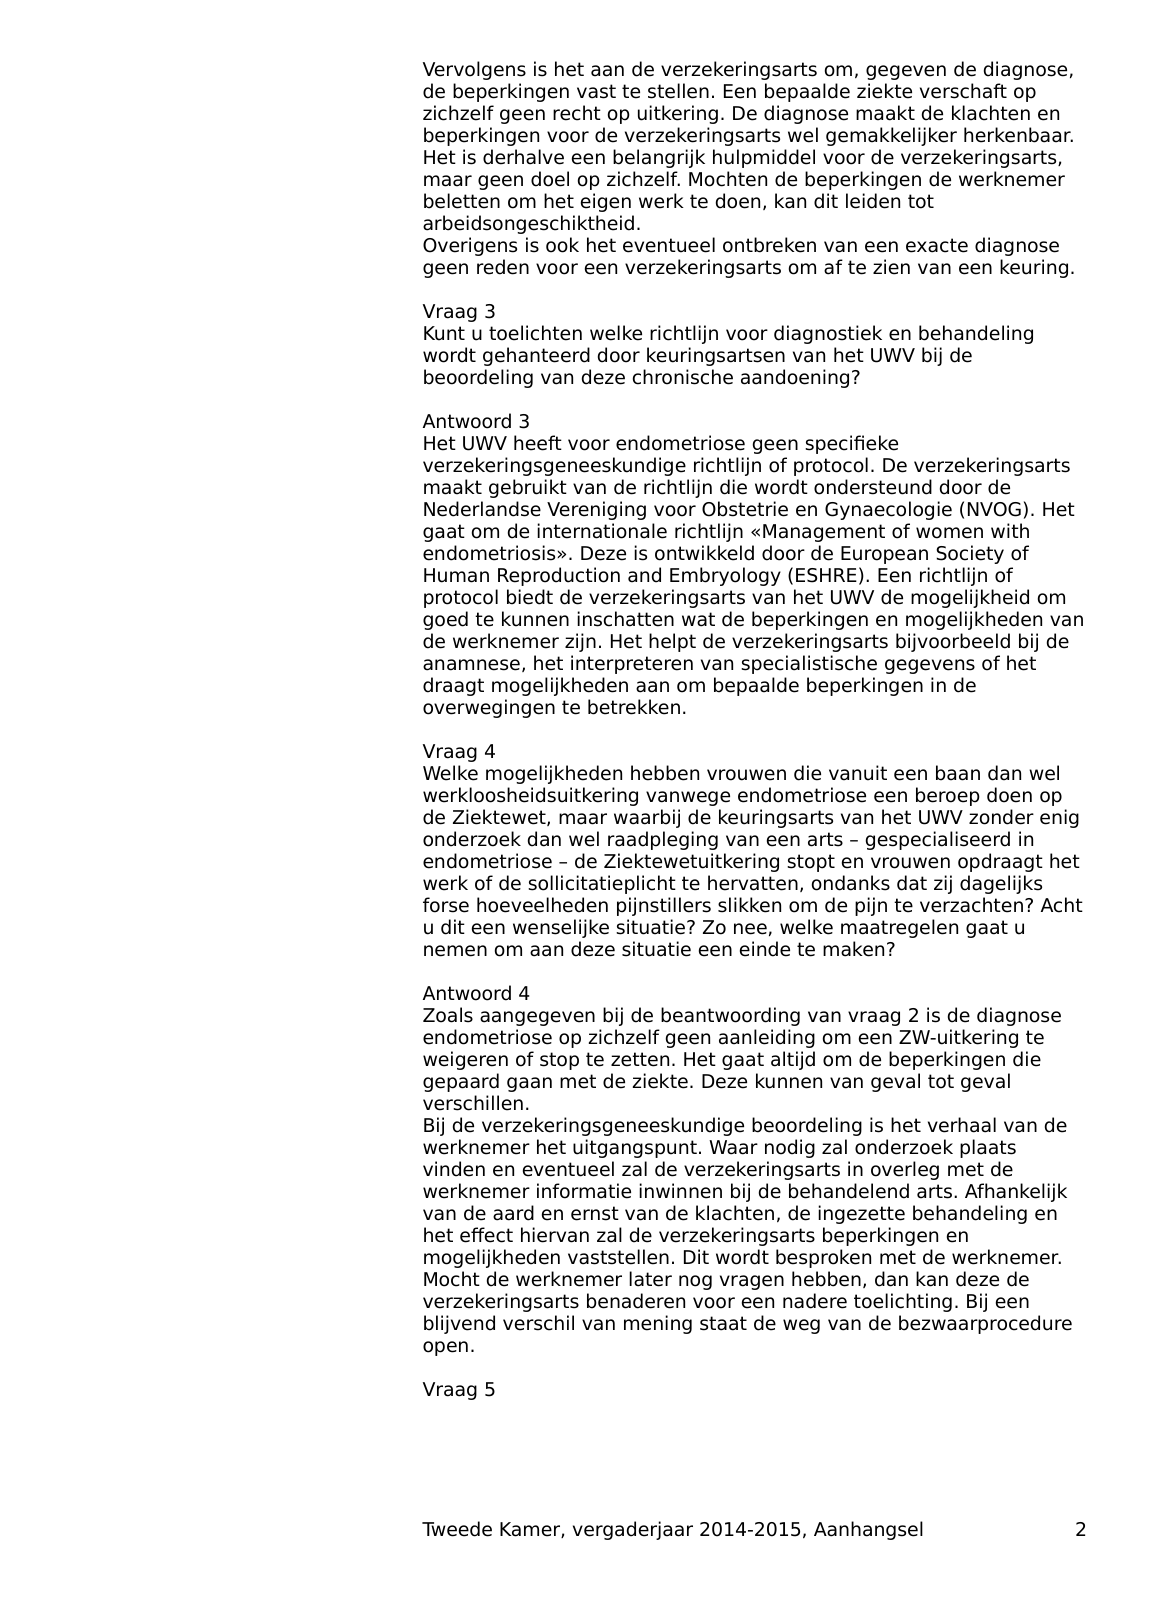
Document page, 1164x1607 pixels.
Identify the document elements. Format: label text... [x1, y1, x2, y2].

text Antwoord 3 [422, 411, 1087, 433]
text Vervolgens is het aan de verzekeringsarts om, gegeven de diagnose, de beperkingen vast te stellen. Een bepaalde ziekte verschaft op zichzelf geen recht op uitkering. De diagnose maakt de klachten en beperkingen voor de verzekeringsarts wel gemakkelijker herkenbaar. Het is derhalve een belangrijk hulpmiddel voor de verzekeringsarts, maar geen doel op zichzelf. Mochten de beperkingen de werknemer beletten om het eigen werk te doen, kan dit leiden tot arbeidsongeschiktheid. [422, 59, 1087, 235]
text Kunt u toelichten welke richtlijn voor diagnostiek en behandeling wordt gehanteerd door keuringsartsen van het UWV bij de beoordeling van deze chronische aandoening? [422, 323, 1087, 389]
text Het UWV heeft voor endometriose geen specifieke verzekeringsgeneeskundige richtlijn of protocol. De verzekeringsarts maakt gebruikt van de richtlijn die wordt ondersteund door de Nederlandse Vereniging voor Obstetrie en Gynaecologie (NVOG). Het gaat om de internationale richtlijn «Management of women with endometriosis». Deze is ontwikkeld door de European Society of Human Reproduction and Embryology (ESHRE). Een richtlijn of protocol biedt de verzekeringsarts van het UWV de mogelijkheid om goed te kunnen inschatten wat de beperkingen en mogelijkheden van de werknemer zijn. Het helpt de verzekeringsarts bijvoorbeeld bij de anamnese, het interpreteren van specialistische gegevens of het draagt mogelijkheden aan om bepaalde beperkingen in de overwegingen te betrekken. [422, 433, 1087, 719]
text Welke mogelijkheden hebben vrouwen die vanuit een baan dan wel werkloosheidsuitkering vanwege endometriose een beroep doen op de Ziektewet, maar waarbij de keuringsarts van het UWV zonder enig onderzoek dan wel raadpleging van een arts – gespecialiseerd in endometriose – de Ziektewetuitkering stopt en vrouwen opdraagt het werk of de sollicitatieplicht te hervatten, ondanks dat zij dagelijks forse hoeveelheden pijnstillers slikken om de pijn te verzachten? Acht u dit een wenselijke situatie? Zo nee, welke maatregelen gaat u nemen om aan deze situatie een einde te maken? [422, 763, 1087, 961]
text Bij de verzekeringsgeneeskundige beoordeling is het verhaal van de werknemer het uitgangspunt. Waar nodig zal onderzoek plaats vinden en eventueel zal de verzekeringsarts in overleg met de werknemer informatie inwinnen bij de behandelend arts. Afhankelijk van de aard en ernst van de klachten, de ingezette behandeling en het effect hiervan zal de verzekeringsarts beperkingen en mogelijkheden vaststellen. Dit wordt besproken met de werknemer. Mocht de werknemer later nog vragen hebben, dan kan deze de verzekeringsarts benaderen voor een nadere toelichting. Bij een blijvend verschil van mening staat de weg van de bezwaarprocedure open. [422, 1115, 1087, 1357]
text Zoals aangegeven bij de beantwoording van vraag 2 is de diagnose endometriose op zichzelf geen aanleiding om een ZW-uitkering te weigeren of stop te zetten. Het gaat altijd om de beperkingen die gepaard gaan met de ziekte. Deze kunnen van geval tot geval verschillen. [422, 1005, 1087, 1115]
text Antwoord 4 [422, 983, 1087, 1005]
text Vraag 4 [422, 741, 1087, 763]
text Vraag 5 [422, 1379, 1087, 1401]
text Vraag 3 [422, 301, 1087, 323]
text Overigens is ook het eventueel ontbreken van een exacte diagnose geen reden voor een verzekeringsarts om af te zien van een keuring. [422, 235, 1087, 279]
